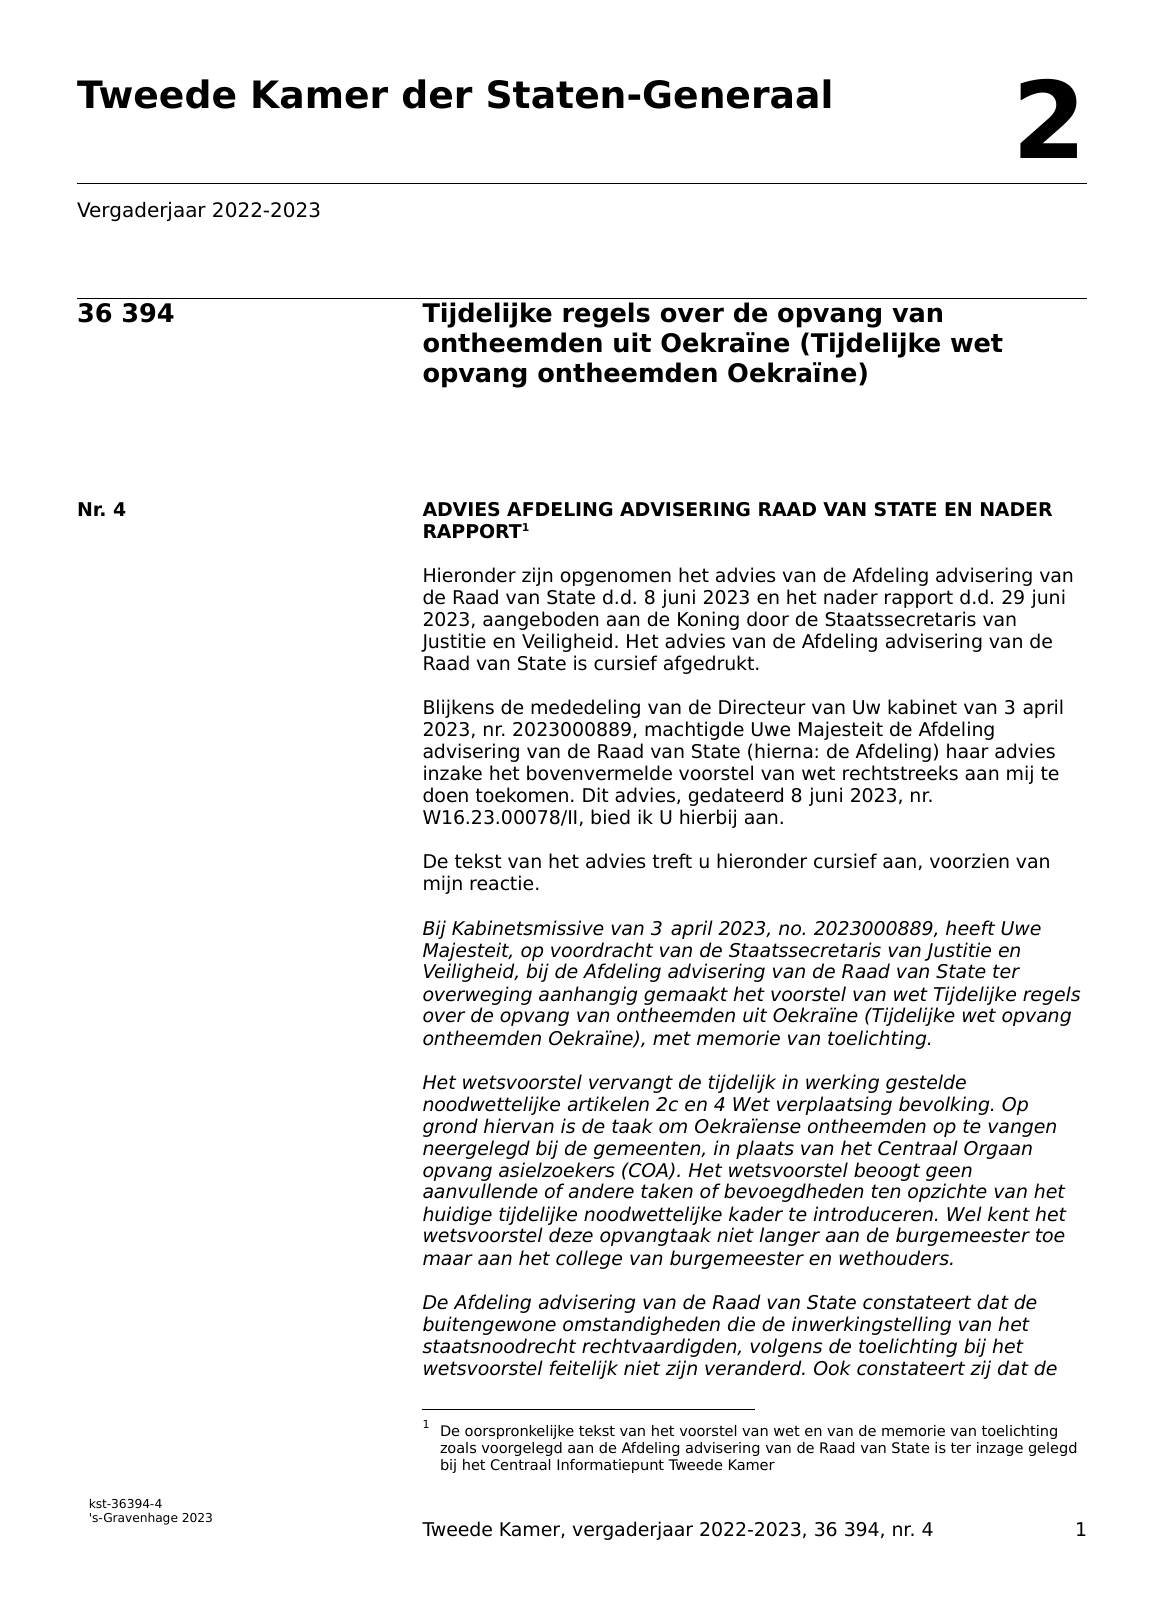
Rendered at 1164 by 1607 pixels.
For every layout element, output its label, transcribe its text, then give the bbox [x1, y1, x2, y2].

text kst-36394-4 [88, 1497, 323, 1511]
text Blijkens de mededeling van de Directeur van Uw kabinet van 3 april 2023, nr. 2023000889, machtigde Uwe Majesteit de Afdeling advisering van de Raad van State (hierna: de Afdeling) haar advies inzake het bovenvermelde voorstel van wet rechtstreeks aan mij te doen toekomen. Dit advies, gedateerd 8 juni 2023, nr. W16.23.00078/II, bied ik U hierbij aan. [422, 697, 1087, 829]
subtitle Nr. 4 ADVIES AFDELING ADVISERING RAAD VAN STATE EN NADER RAPPORT [77, 499, 1087, 543]
text De Afdeling advisering van de Raad van State constateert dat de buitengewone omstandigheden die de inwerkingstelling van het staatsnoodrecht rechtvaardigden, volgens de toelichting bij het wetsvoorstel feitelijk niet zijn veranderd. Ook constateert zij dat de [422, 1292, 1087, 1379]
text Bij Kabinetsmissive van 3 april 2023, no. 2023000889, heeft Uwe Majesteit, op voordracht van de Staatssecretaris van Justitie en Veiligheid, bij de Afdeling advisering van de Raad van State ter overweging aanhangig gemaakt het voorstel van wet Tijdelijke regels over de opvang van ontheemden uit Oekraïne (Tijdelijke wet opvang ontheemden Oekraïne), met memorie van toelichting. [422, 917, 1087, 1049]
text Hieronder zijn opgenomen het advies van de Afdeling advisering van de Raad van State d.d. 8 juni 2023 en het nader rapport d.d. 29 juni 2023, aangeboden aan de Koning door de Staatssecretaris van Justitie en Veiligheid. Het advies van de Afdeling advisering van de Raad van State is cursief afgedrukt. [422, 565, 1087, 675]
table_cell Vergaderjaar 2022-2023 [77, 184, 1087, 298]
table_header Tweede Kamer der Staten-Generaal [77, 59, 886, 183]
text De oorspronkelijke tekst van het voorstel van wet en van de memorie van toelichting zoals voorgelegd aan de Afdeling advisering van de Raad van State is ter inzage gelegd bij het Centraal Informatiepunt Tweede Kamer [422, 1418, 1087, 1474]
subtitle 36 394 Tijdelijke regels over de opvang van ontheemden uit Oekraïne (Tijdelijke wet opvang ontheemden Oekraïne) [77, 299, 1087, 388]
text Het wetsvoorstel vervangt de tijdelijk in werking gestelde noodwettelijke artikelen 2c en 4 Wet verplaatsing bevolking. Op grond hiervan is de taak om Oekraïense ontheemden op te vangen neergelegd bij de gemeenten, in plaats van het Centraal Orgaan opvang asielzoekers (COA). Het wetsvoorstel beoogt geen aanvullende of andere taken of bevoegdheden ten opzichte van het huidige tijdelijke noodwettelijke kader te introduceren. Wel kent het wetsvoorstel deze opvangtaak niet langer aan de burgemeester toe maar aan het college van burgemeester en wethouders. [422, 1072, 1087, 1269]
table_header 2 [886, 59, 1087, 183]
text 's-Gravenhage 2023 [88, 1511, 323, 1525]
text De tekst van het advies treft u hieronder cursief aan, voorzien van mijn reactie. [422, 851, 1087, 895]
